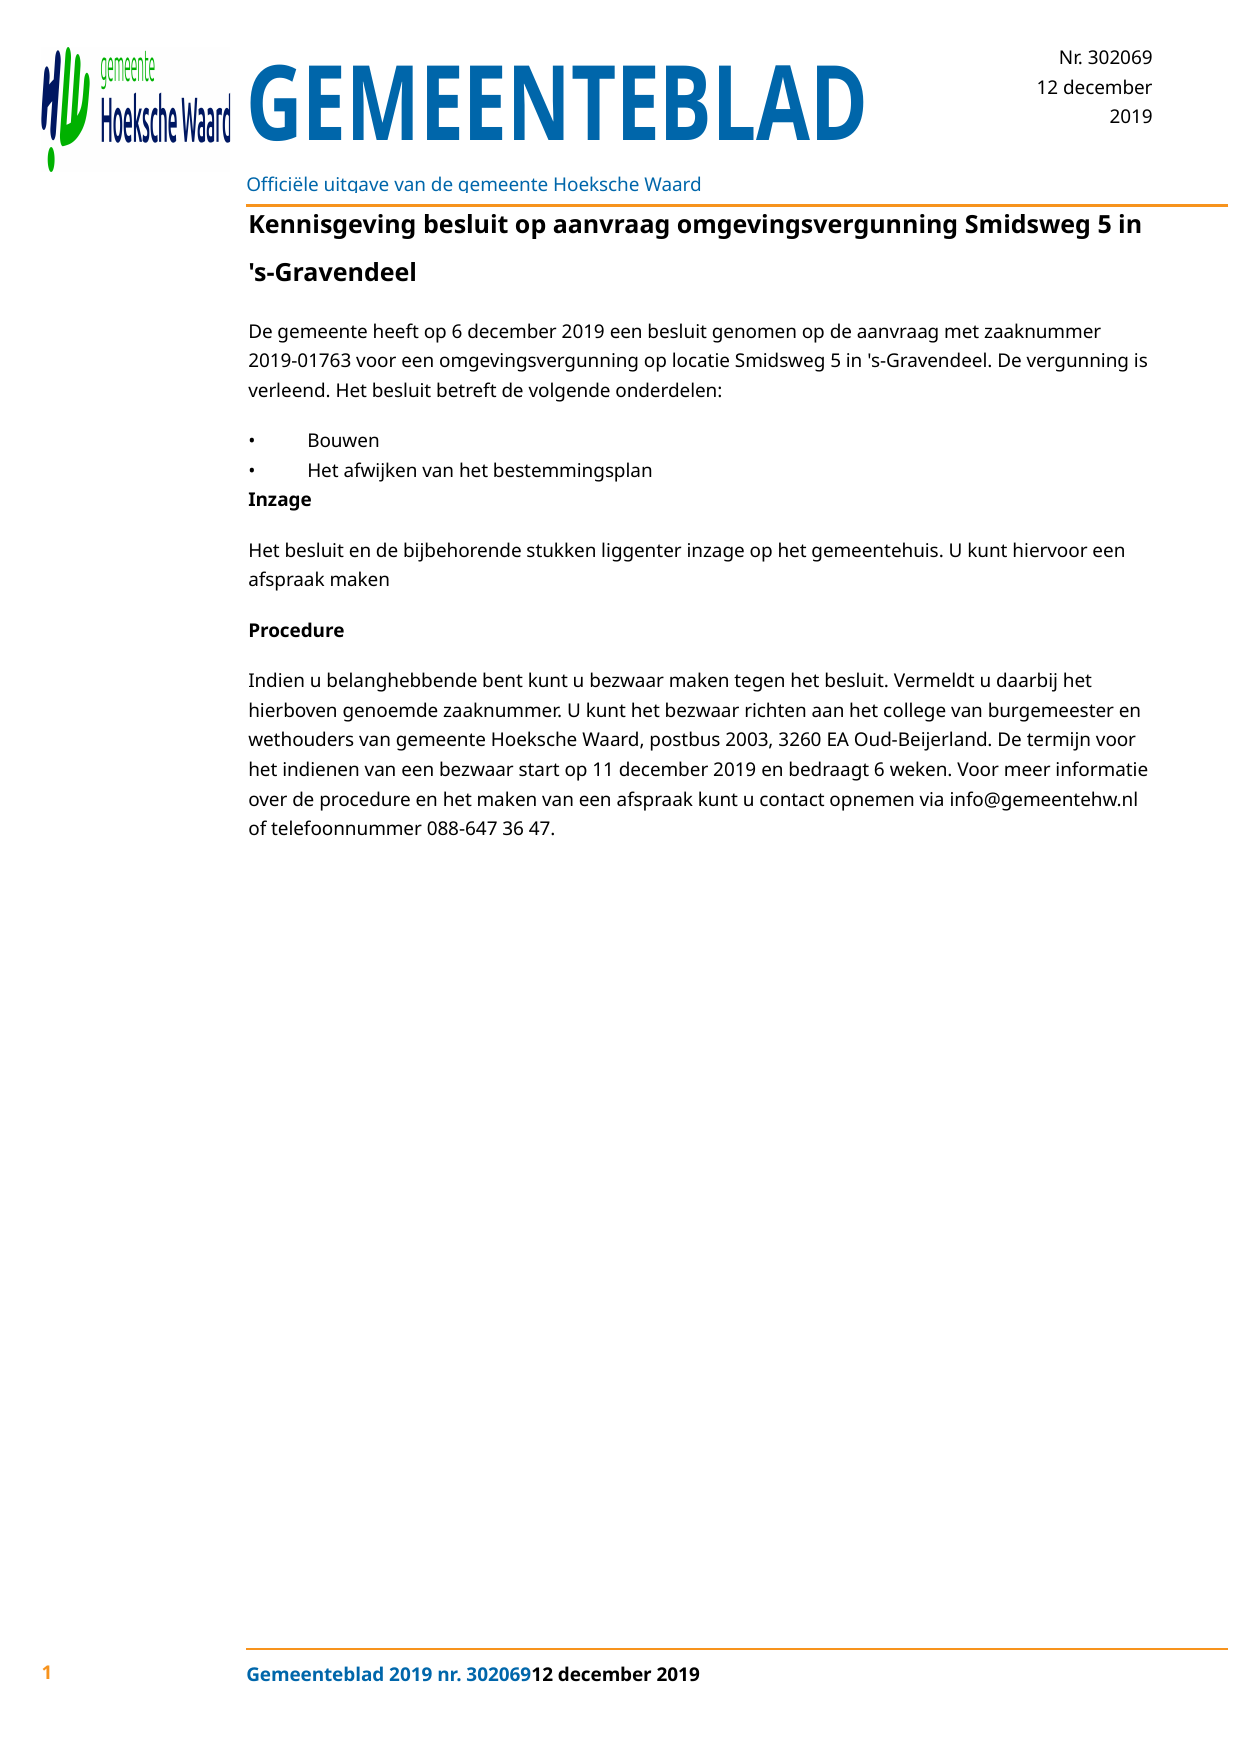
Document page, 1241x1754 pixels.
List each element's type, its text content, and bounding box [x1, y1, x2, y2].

text Kennisgeving besluit op aanvraag omgevingsvergunning Smidsweg 5 in 's-Gravendeel [248, 207, 1152, 288]
list Bouwen [248, 427, 1152, 453]
list Het afwijken van het bestemmingsplan [248, 457, 1152, 483]
text Inzage [248, 487, 1152, 512]
text Indien u belanghebbende bent kunt u bezwaar maken tegen het besluit. Vermeldt u daarbij het hierboven genoemde zaaknummer. U kunt het bezwaar richten aan het college van burgemeester en wethouders van gemeente Hoeksche Waard, postbus 2003, 3260 EA Oud-Beijerland. De termijn voor het indienen van een bezwaar start op 11 december 2019 en bedraagt 6 weken. Voor meer informatie over de procedure en het maken van een afspraak kunt u contact opnemen via info@gemeentehw.nl of telefoonnummer 088-647 36 47. [248, 667, 1152, 841]
text Het besluit en de bijbehorende stukken liggenter inzage op het gemeentehuis. U kunt hiervoor een afspraak maken [248, 537, 1152, 592]
text De gemeente heeft op 6 december 2019 een besluit genomen op de aanvraag met zaaknummer 2019-01763 voor een omgevingsvergunning op locatie Smidsweg 5 in 's-Gravendeel. De vergunning is verleend. Het besluit betreft de volgende onderdelen: [248, 318, 1152, 403]
picture [41, 47, 231, 172]
text Procedure [248, 617, 1152, 643]
